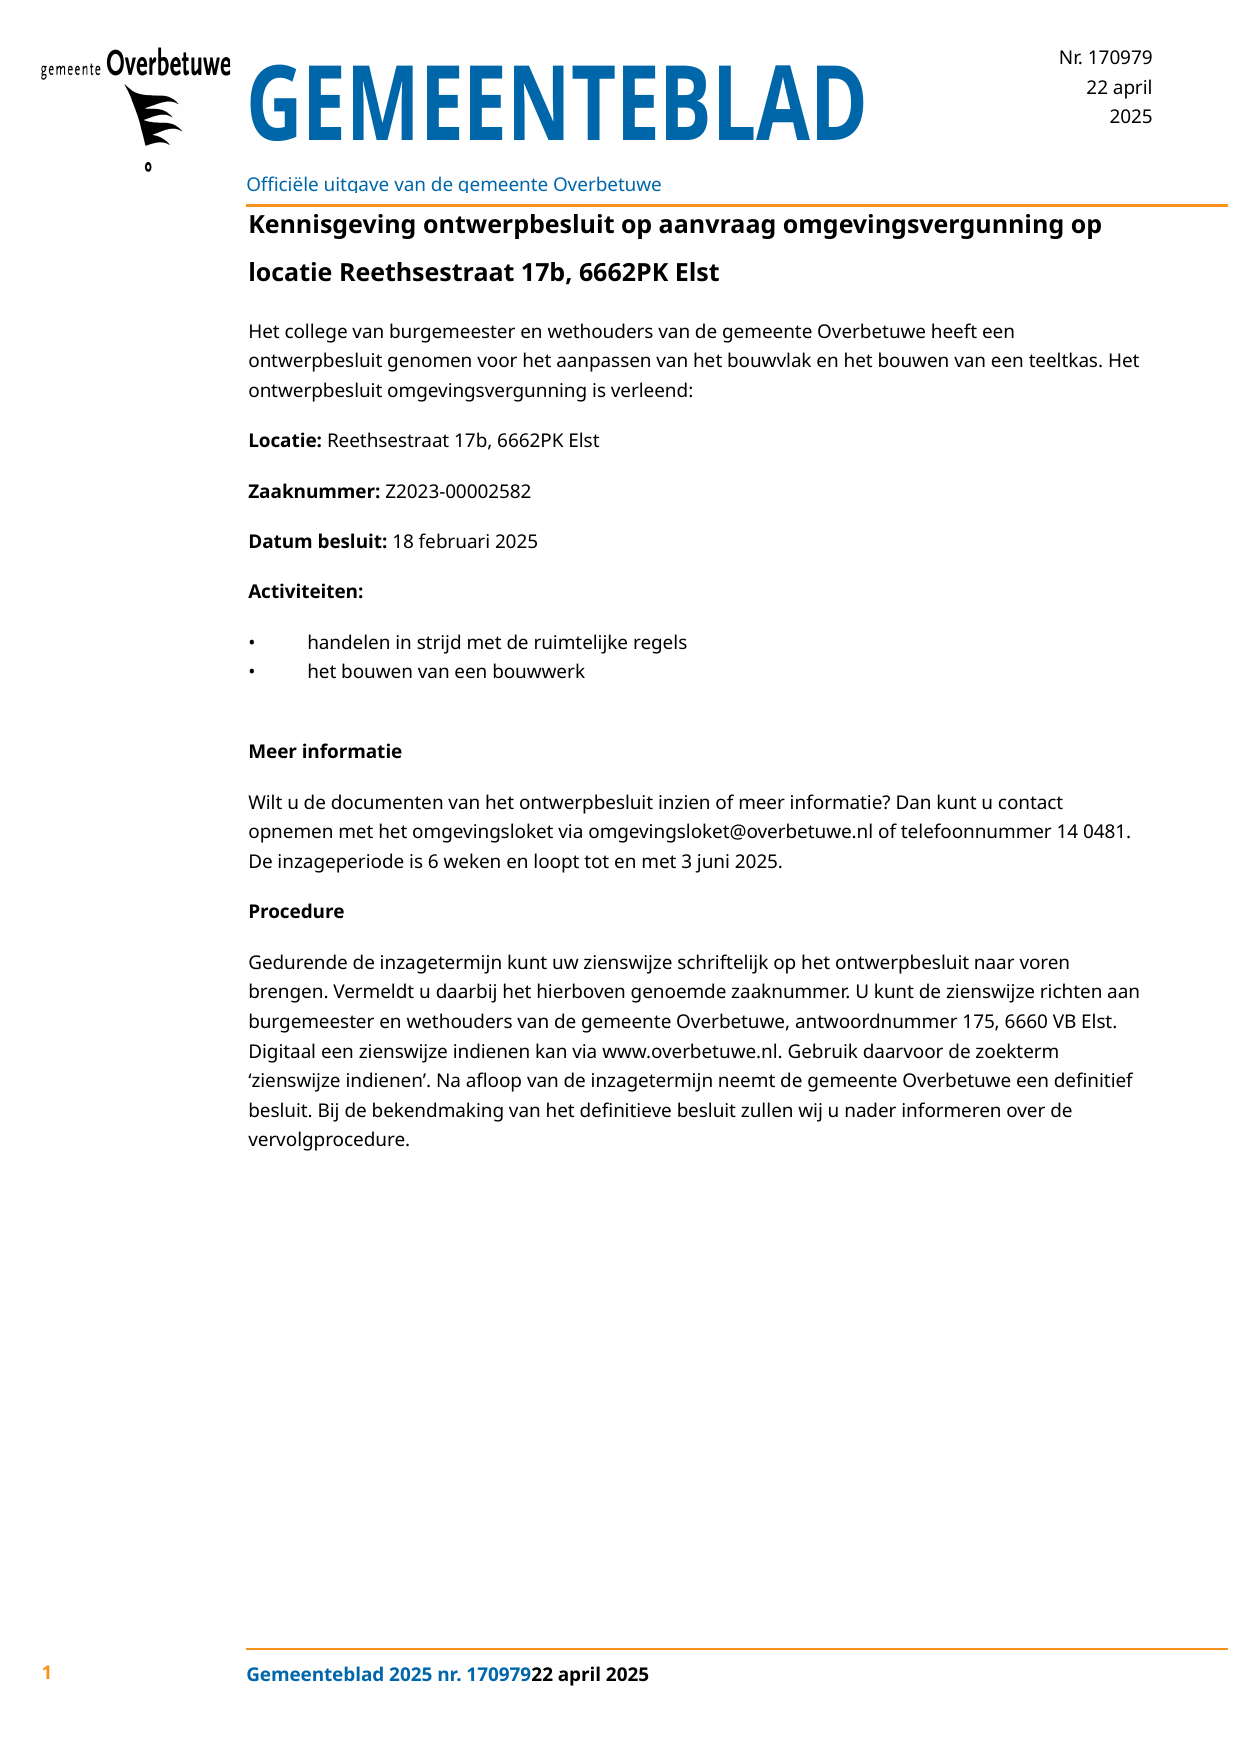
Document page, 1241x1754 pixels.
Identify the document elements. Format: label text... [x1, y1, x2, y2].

text Meer informatie [248, 739, 1152, 764]
text Wilt u de documenten van het ontwerpbesluit inzien of meer informatie? Dan kunt u contact opnemen met het omgevingsloket via omgevingsloket@overbetuwe.nl of telefoonnummer 14 0481. De inzageperiode is 6 weken en loopt tot en met 3 juni 2025. [248, 789, 1152, 874]
text Activiteiten: [248, 579, 1152, 604]
text Zaaknummer: Z2023-00002582 [248, 478, 1152, 504]
list het bouwen van een bouwwerk [248, 659, 1152, 684]
text Het college van burgemeester en wethouders van de gemeente Overbetuwe heeft een ontwerpbesluit genomen voor het aanpassen van het bouwvlak en het bouwen van een teeltkas. Het ontwerpbesluit omgevingsvergunning is verleend: [248, 318, 1152, 403]
picture [41, 47, 231, 172]
text Procedure [248, 899, 1152, 924]
text Locatie: Reethsestraat 17b, 6662PK Elst [248, 427, 1152, 453]
list handelen in strijd met de ruimtelijke regels [248, 629, 1152, 655]
text Datum besluit: 18 februari 2025 [248, 528, 1152, 554]
text Kennisgeving ontwerpbesluit op aanvraag omgevingsvergunning op locatie Reethsestraat 17b, 6662PK Elst [248, 207, 1152, 288]
text Gedurende de inzagetermijn kunt uw zienswijze schriftelijk op het ontwerpbesluit naar voren brengen. Vermeldt u daarbij het hierboven genoemde zaaknummer. U kunt de zienswijze richten aan burgemeester en wethouders van de gemeente Overbetuwe, antwoordnummer 175, 6660 VB Elst. Digitaal een zienswijze indienen kan via www.overbetuwe.nl. Gebruik daarvoor de zoekterm ‘zienswijze indienen’. Na afloop van de inzagetermijn neemt de gemeente Overbetuwe een definitief besluit. Bij de bekendmaking van het definitieve besluit zullen wij u nader informeren over de vervolgprocedure. [248, 949, 1152, 1152]
